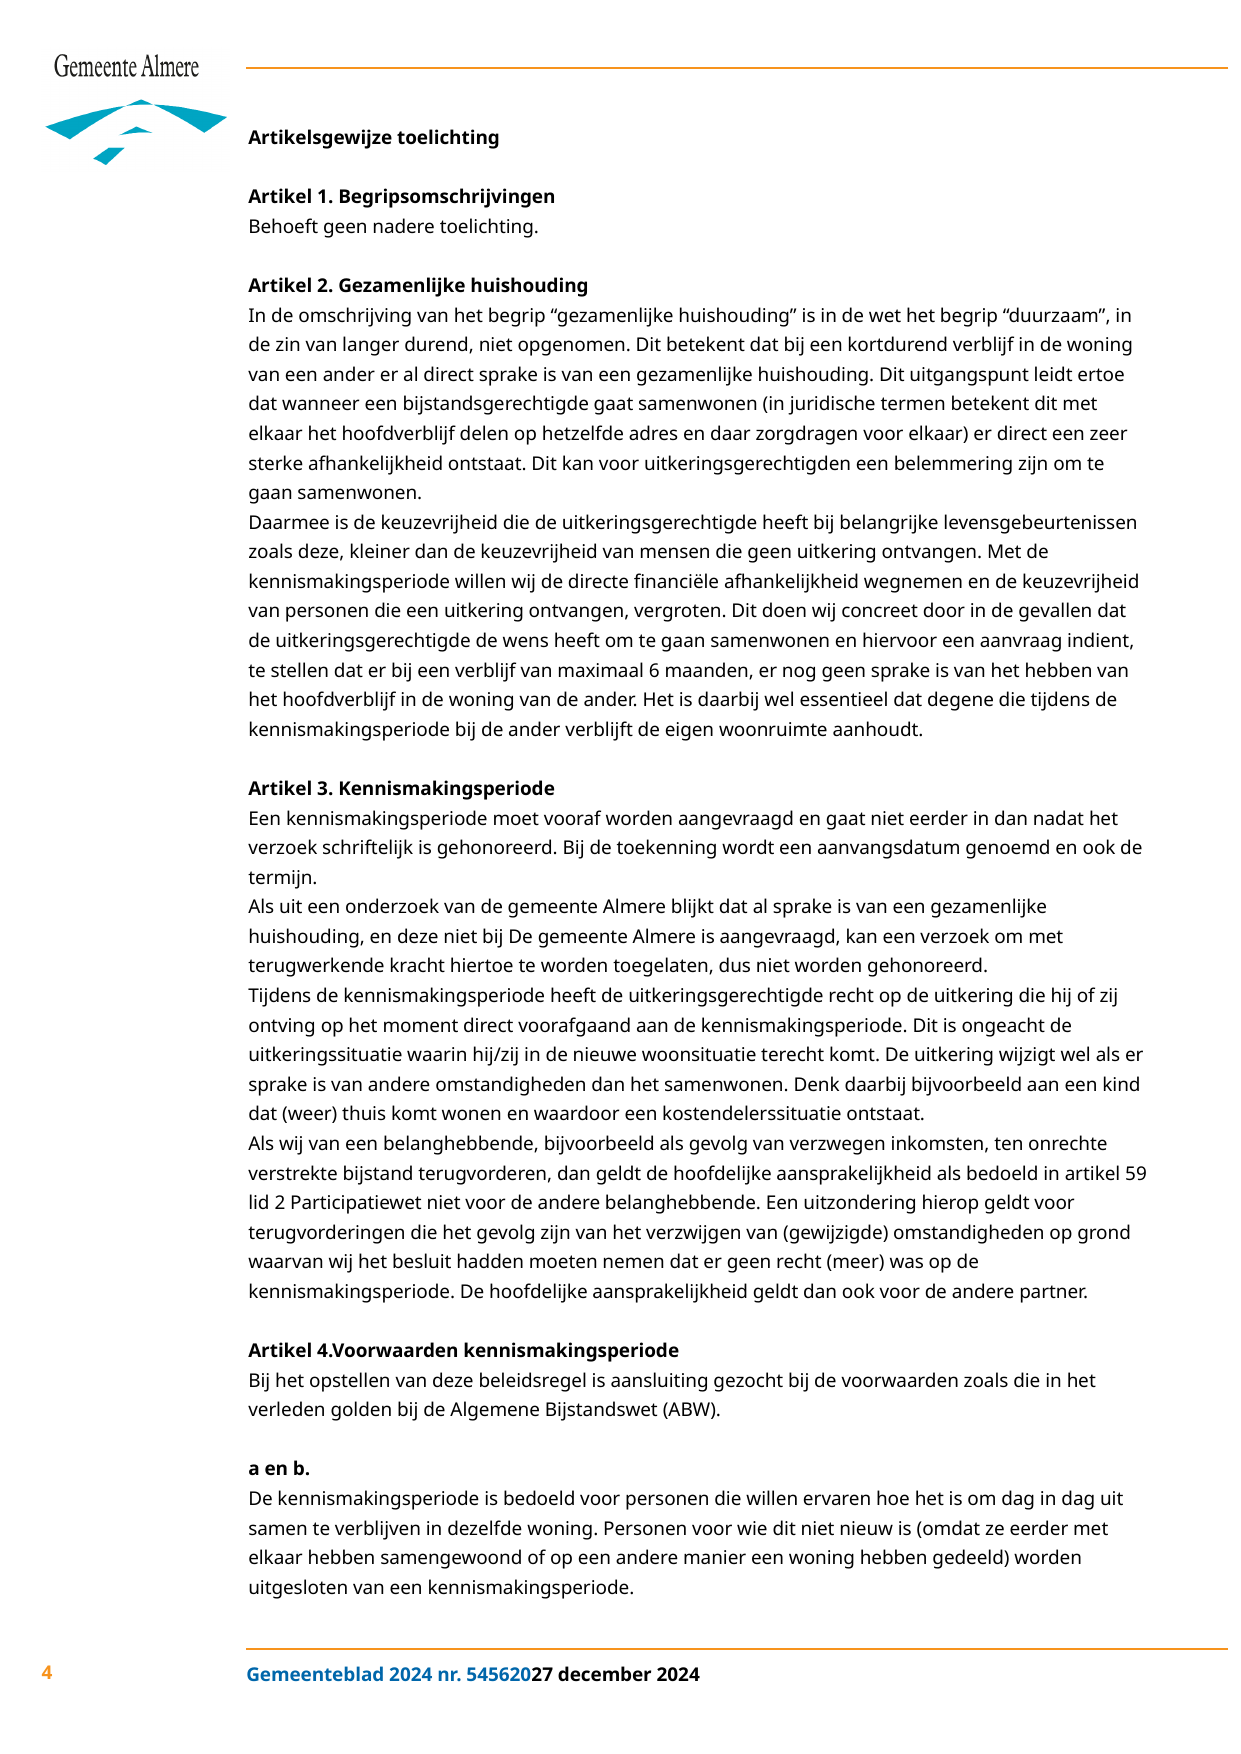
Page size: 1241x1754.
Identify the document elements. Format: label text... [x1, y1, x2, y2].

picture [41, 47, 231, 172]
text In de omschrijving van het begrip “gezamenlijke huishouding” is in de wet het begrip “duurzaam”, in de zin van langer durend, niet opgenomen. Dit betekent dat bij een kortdurend verblijf in de woning van een ander er al direct sprake is van een gezamenlijke huishouding. Dit uitgangspunt leidt ertoe dat wanneer een bijstandsgerechtigde gaat samenwonen (in juridische termen betekent dit met elkaar het hoofdverblijf delen op hetzelfde adres en daar zorgdragen voor elkaar) er direct een zeer sterke afhankelijkheid ontstaat. Dit kan voor uitkeringsgerechtigden een belemmering zijn om te gaan samenwonen. [248, 302, 1152, 505]
text a en b. [248, 1456, 1152, 1481]
text Artikel 1. Begripsomschrijvingen [248, 183, 1152, 209]
text Artikel 2. Gezamenlijke huishouding [248, 272, 1152, 298]
text Artikelsgewijze toelichting [248, 124, 1152, 150]
text Behoeft geen nadere toelichting. [248, 213, 1152, 239]
text De kennismakingsperiode is bedoeld voor personen die willen ervaren hoe het is om dag in dag uit samen te verblijven in dezelfde woning. Personen voor wie dit niet nieuw is (omdat ze eerder met elkaar hebben samengewoond of op een andere manier een woning hebben gedeeld) worden uitgesloten van een kennismakingsperiode. [248, 1485, 1152, 1600]
text Artikel 3. Kennismakingsperiode [248, 775, 1152, 801]
text Daarmee is de keuzevrijheid die de uitkeringsgerechtigde heeft bij belangrijke levensgebeurtenissen zoals deze, kleiner dan de keuzevrijheid van mensen die geen uitkering ontvangen. Met de kennismakingsperiode willen wij de directe financiële afhankelijkheid wegnemen en de keuzevrijheid van personen die een uitkering ontvangen, vergroten. Dit doen wij concreet door in de gevallen dat de uitkeringsgerechtigde de wens heeft om te gaan samenwonen en hiervoor een aanvraag indient, te stellen dat er bij een verblijf van maximaal 6 maanden, er nog geen sprake is van het hebben van het hoofdverblijf in de woning van de ander. Het is daarbij wel essentieel dat degene die tijdens de kennismakingsperiode bij de ander verblijft de eigen woonruimte aanhoudt. [248, 509, 1152, 742]
text Artikel 4.Voorwaarden kennismakingsperiode [248, 1337, 1152, 1363]
text Als wij van een belanghebbende, bijvoorbeeld als gevolg van verzwegen inkomsten, ten onrechte verstrekte bijstand terugvorderen, dan geldt de hoofdelijke aansprakelijkheid als bedoeld in artikel 59 lid 2 Participatiewet niet voor de andere belanghebbende. Een uitzondering hierop geldt voor terugvorderingen die het gevolg zijn van het verzwijgen van (gewijzigde) omstandigheden op grond waarvan wij het besluit hadden moeten nemen dat er geen recht (meer) was op de kennismakingsperiode. De hoofdelijke aansprakelijkheid geldt dan ook voor de andere partner. [248, 1130, 1152, 1304]
text Als uit een onderzoek van de gemeente Almere blijkt dat al sprake is van een gezamenlijke huishouding, en deze niet bij De gemeente Almere is aangevraagd, kan een verzoek om met terugwerkende kracht hiertoe te worden toegelaten, dus niet worden gehonoreerd. [248, 893, 1152, 978]
text Bij het opstellen van deze beleidsregel is aansluiting gezocht bij de voorwaarden zoals die in het verleden golden bij de Algemene Bijstandswet (ABW). [248, 1367, 1152, 1422]
text Tijdens de kennismakingsperiode heeft de uitkeringsgerechtigde recht op de uitkering die hij of zij ontving op het moment direct voorafgaand aan de kennismakingsperiode. Dit is ongeacht de uitkeringssituatie waarin hij/zij in de nieuwe woonsituatie terecht komt. De uitkering wijzigt wel als er sprake is van andere omstandigheden dan het samenwonen. Denk daarbij bijvoorbeeld aan een kind dat (weer) thuis komt wonen en waardoor een kostendelerssituatie ontstaat. [248, 982, 1152, 1126]
text Een kennismakingsperiode moet vooraf worden aangevraagd en gaat niet eerder in dan nadat het verzoek schriftelijk is gehonoreerd. Bij de toekenning wordt een aanvangsdatum genoemd en ook de termijn. [248, 805, 1152, 890]
